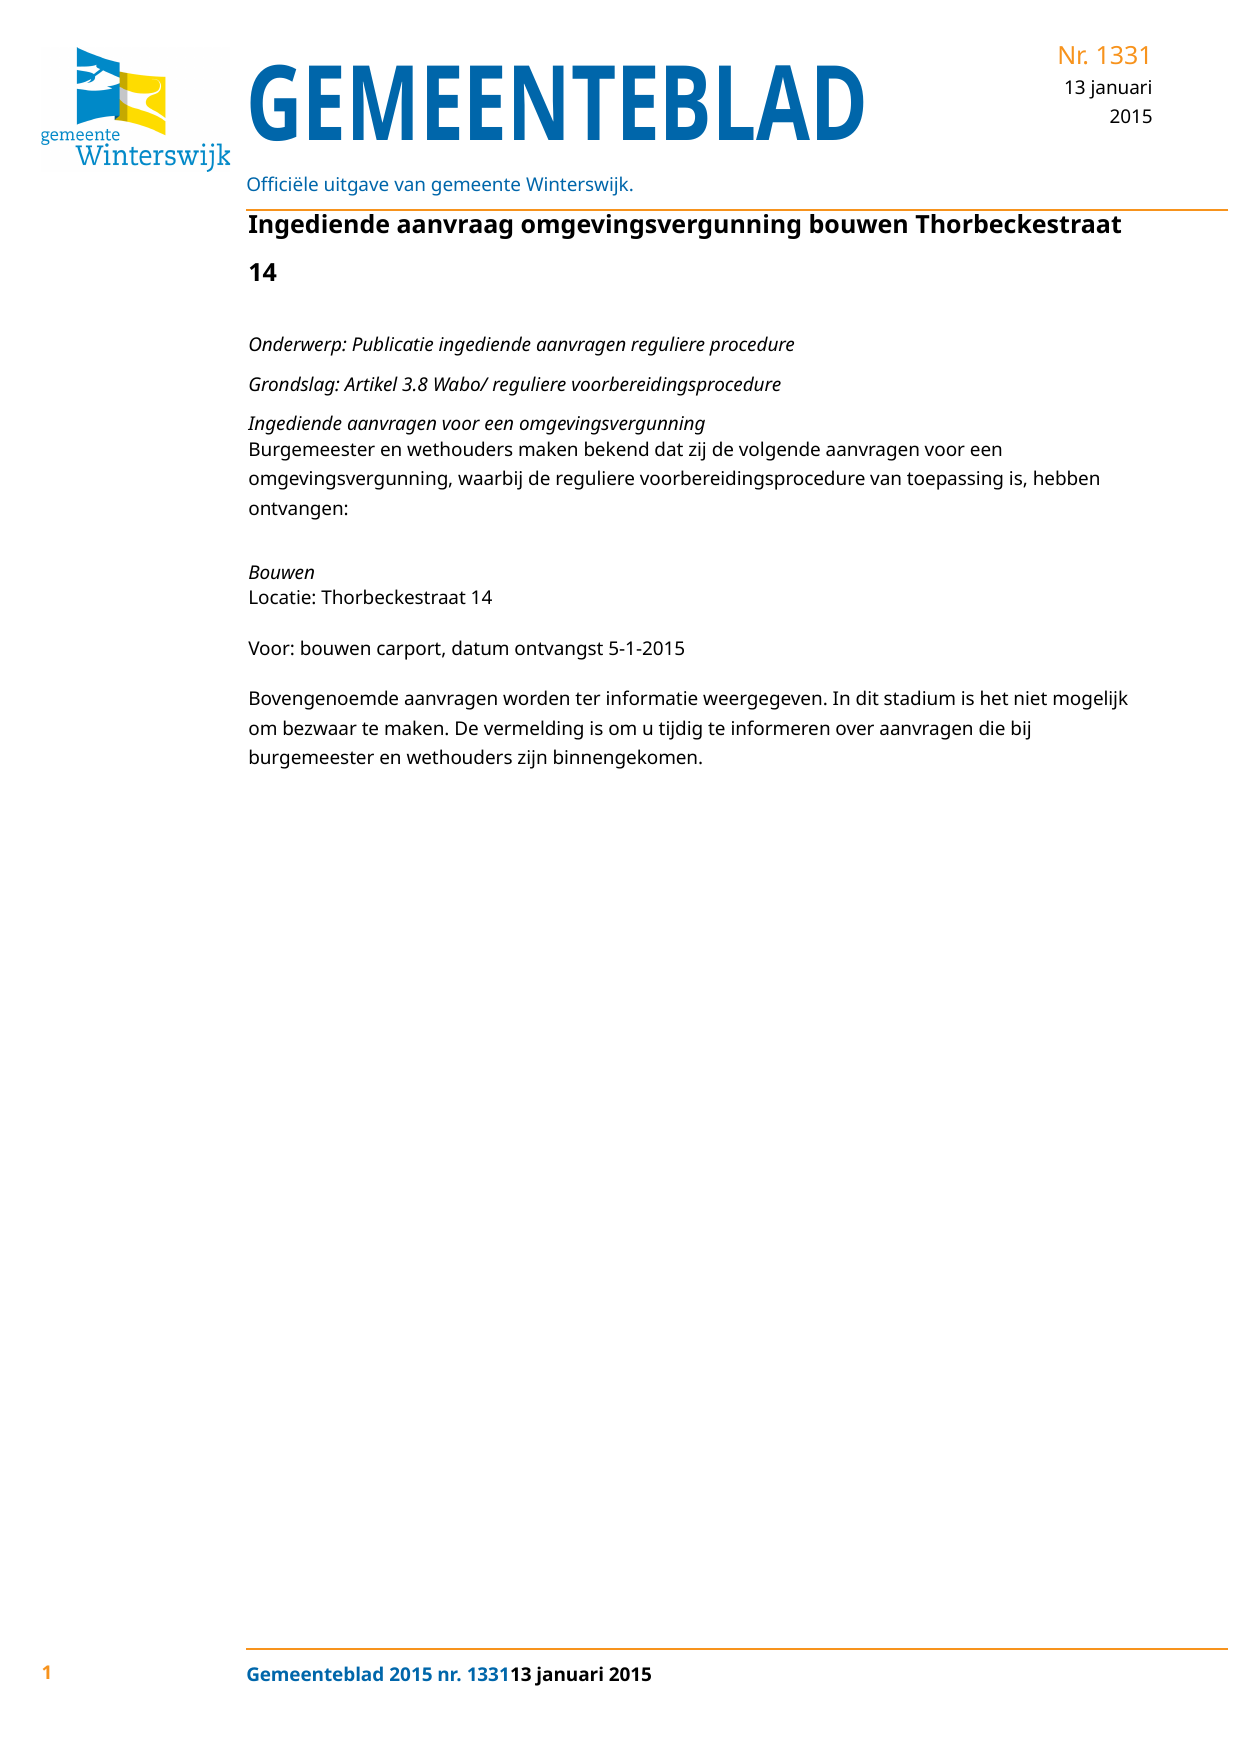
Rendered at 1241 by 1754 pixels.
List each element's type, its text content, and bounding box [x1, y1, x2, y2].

text Voor: bouwen carport, datum ontvangst 5-1-2015 [248, 635, 1152, 661]
picture [225, 153, 231, 162]
text Ingediende aanvragen voor een omgevingsvergunning [248, 410, 1152, 436]
text Burgemeester en wethouders maken bekend dat zij de volgende aanvragen voor een omgevingsvergunning, waarbij de reguliere voorbereidingsprocedure van toepassing is, hebben ontvangen: [248, 436, 1152, 521]
text Ingediende aanvraag omgevingsvergunning bouwen Thorbeckestraat 14 [248, 211, 1152, 288]
picture [41, 47, 231, 172]
text Locatie: Thorbeckestraat 14 [248, 584, 1152, 610]
text Bouwen [248, 559, 1152, 584]
text Onderwerp: Publicatie ingediende aanvragen reguliere procedure [248, 331, 1152, 357]
text Grondslag: Artikel 3.8 Wabo/ reguliere voorbereidingsprocedure [248, 371, 1152, 396]
text Bovengenoemde aanvragen worden ter informatie weergegeven. In dit stadium is het niet mogelijk om bezwaar te maken. De vermelding is om u tijdig te informeren over aanvragen die bij burgemeester en wethouders zijn binnengekomen. [248, 685, 1152, 770]
